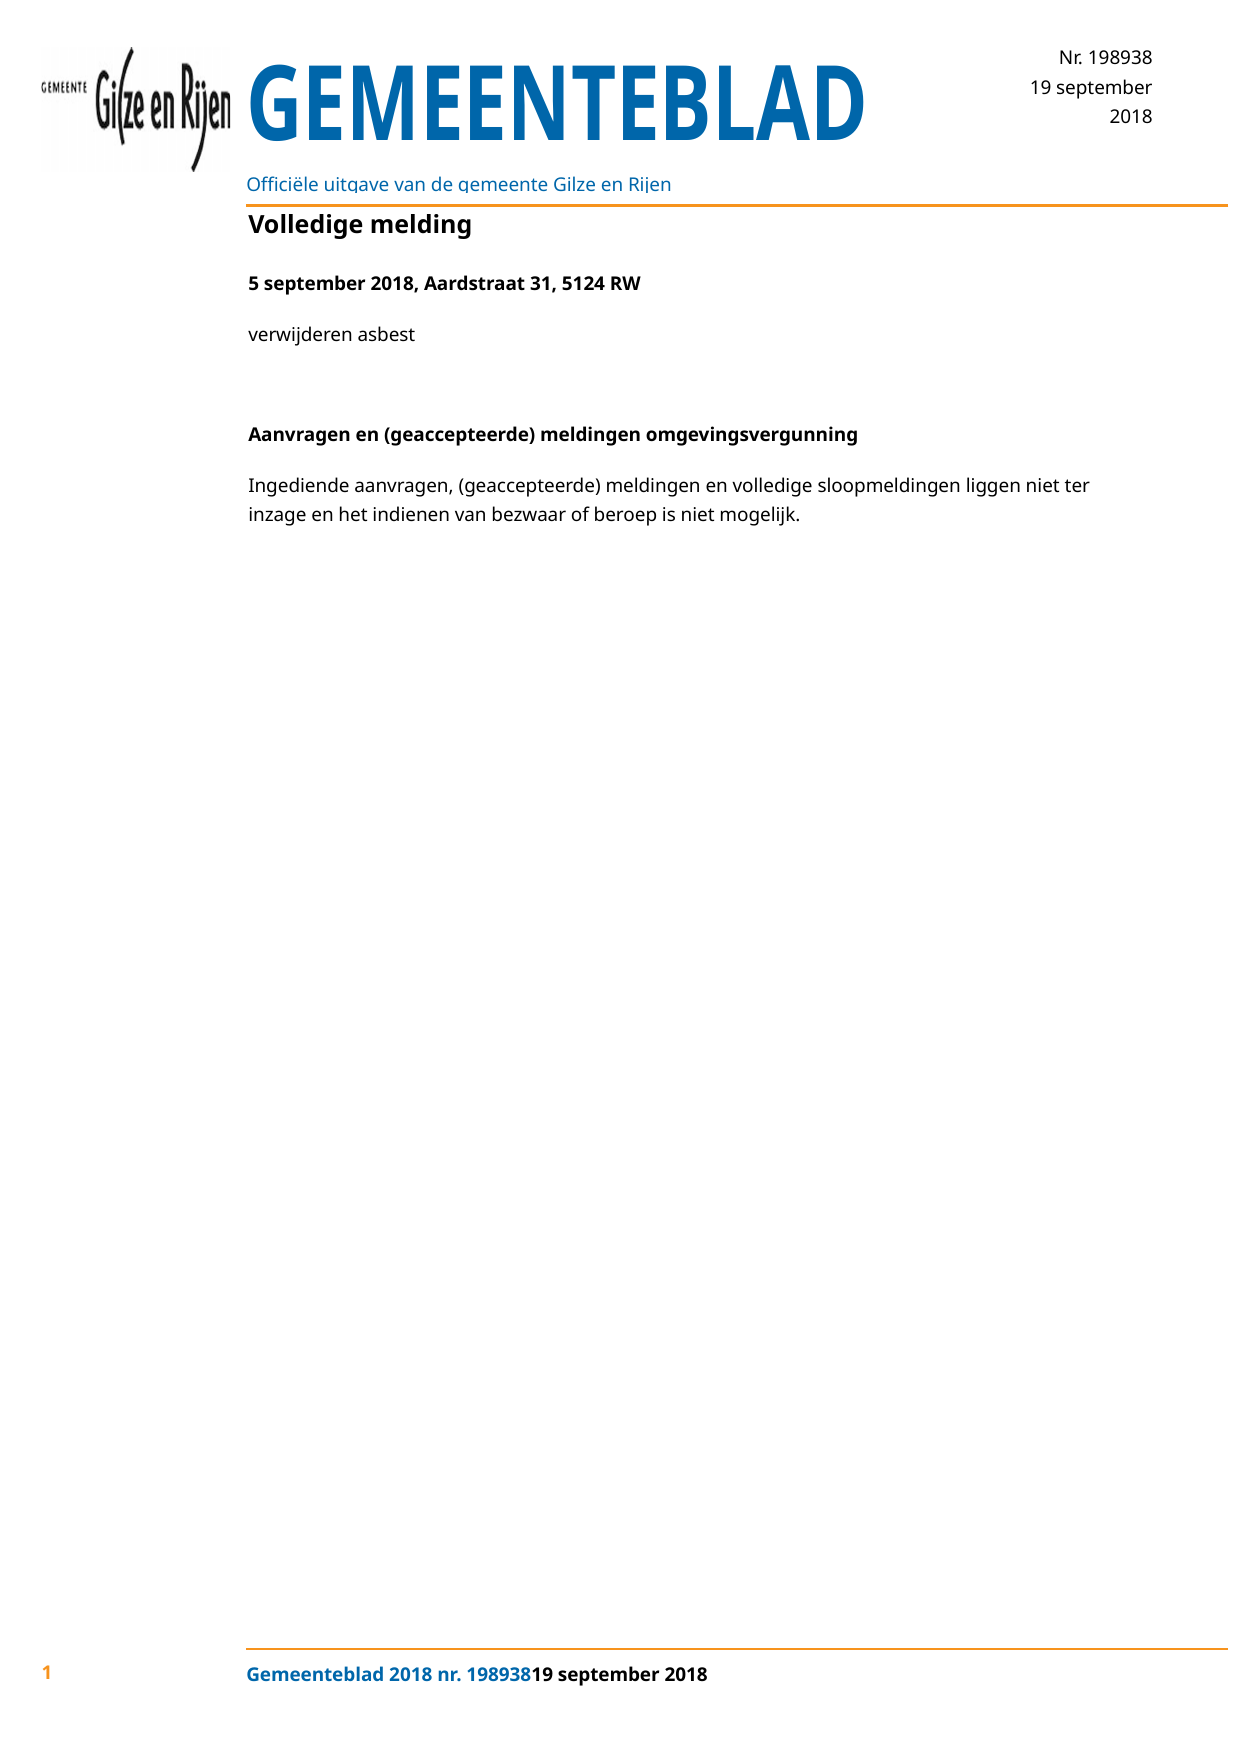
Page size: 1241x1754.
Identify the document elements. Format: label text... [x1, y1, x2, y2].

text Aanvragen en (geaccepteerde) meldingen omgevingsvergunning [248, 422, 1152, 447]
text 5 september 2018, Aardstraat 31, 5124 RW [248, 270, 1152, 296]
text Volledige melding [248, 207, 1152, 241]
text verwijderen asbest [248, 321, 1152, 346]
text Ingediende aanvragen, (geaccepteerde) meldingen en volledige sloopmeldingen liggen niet ter inzage en het indienen van bezwaar of beroep is niet mogelijk. [248, 472, 1152, 527]
picture [41, 47, 231, 172]
